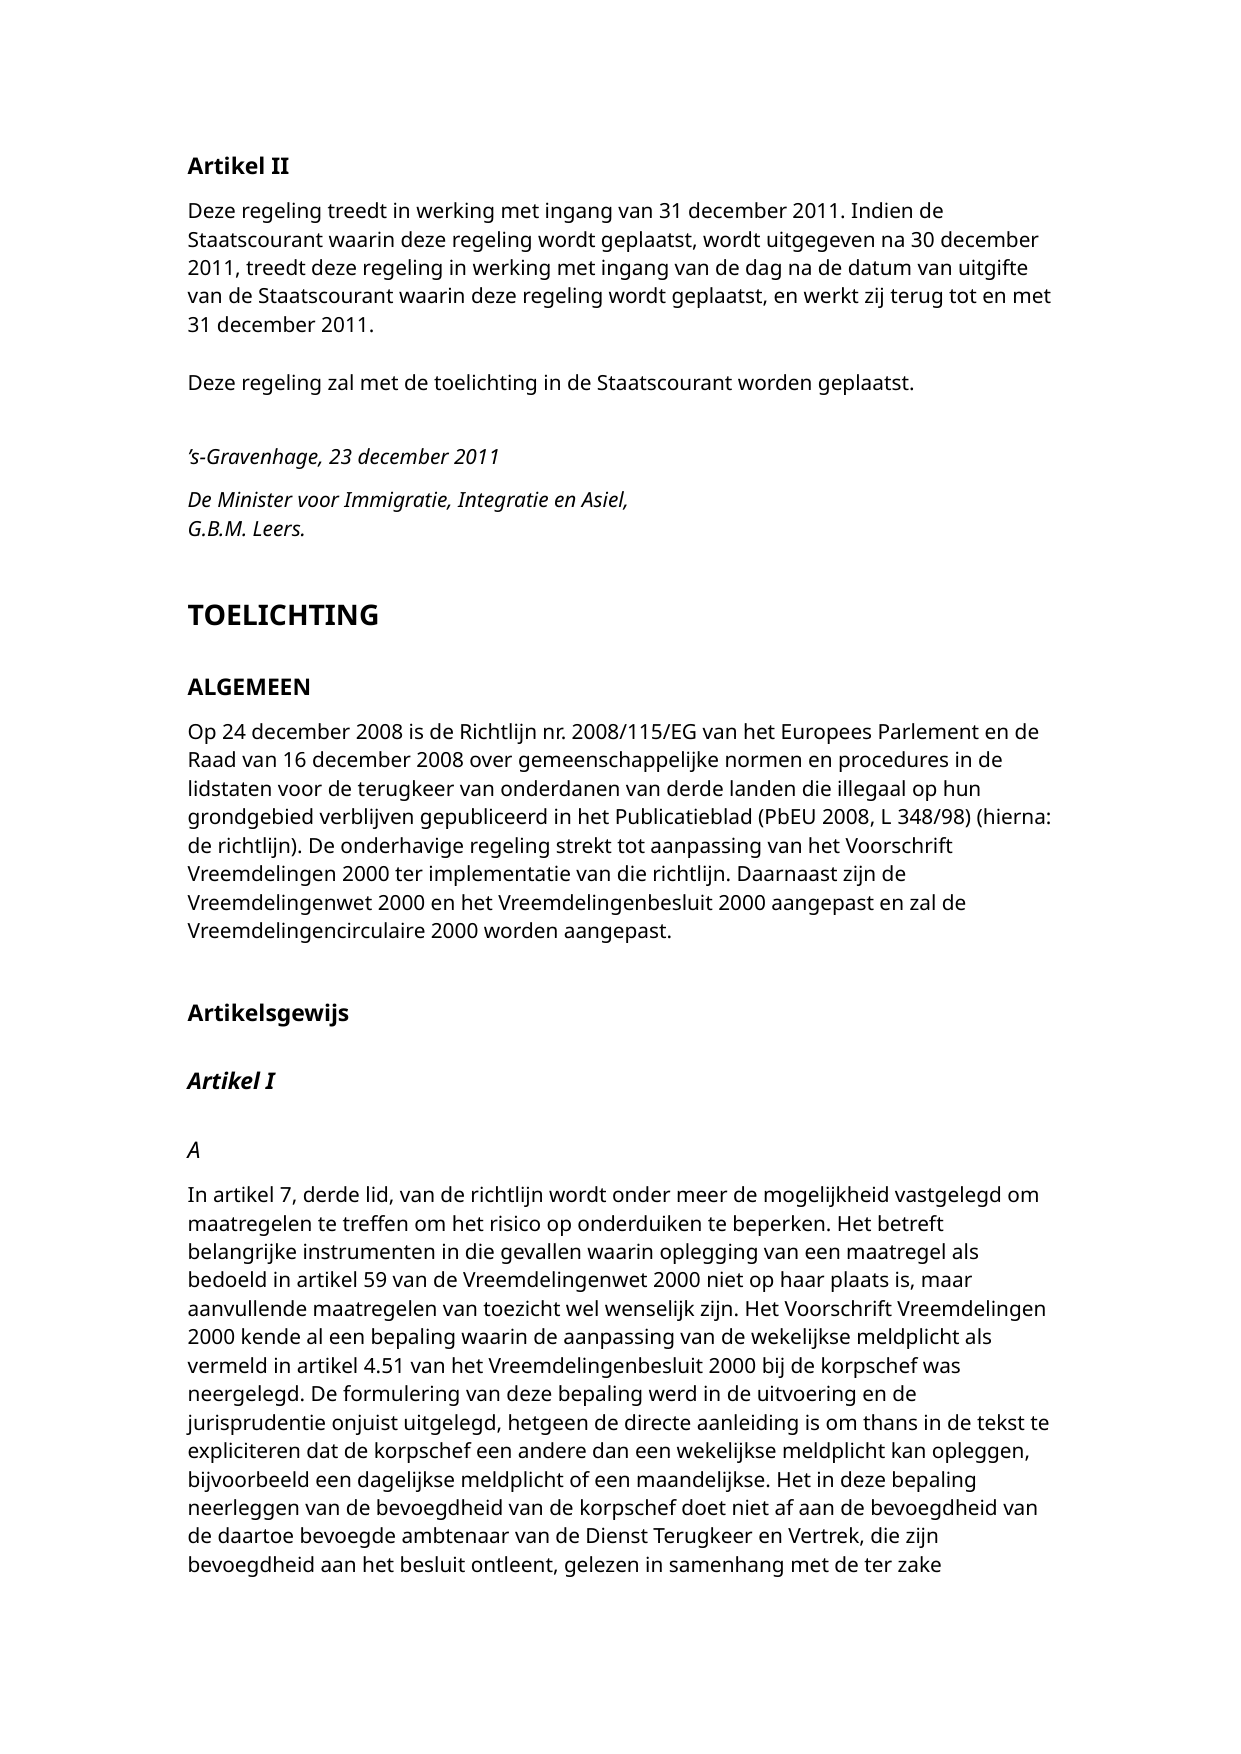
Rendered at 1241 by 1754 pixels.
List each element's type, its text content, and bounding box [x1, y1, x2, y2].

text Deze regeling zal met de toelichting in de Staatscourant worden geplaatst. [187, 368, 1053, 397]
text G.B.M. Leers. [187, 514, 1053, 542]
text In artikel 7, derde lid, van de richtlijn wordt onder meer de mogelijkheid vastgelegd om maatregelen te treffen om het risico op onderduiken te beperken. Het betreft belangrijke instrumenten in die gevallen waarin oplegging van een maatregel als bedoeld in artikel 59 van de Vreemdelingenwet 2000 niet op haar plaats is, maar aanvullende maatregelen van toezicht wel wenselijk zijn. Het Voorschrift Vreemdelingen 2000 kende al een bepaling waarin de aanpassing van de wekelijkse meldplicht als vermeld in artikel 4.51 van het Vreemdelingenbesluit 2000 bij de korpschef was neergelegd. De formulering van deze bepaling werd in de uitvoering en de jurisprudentie onjuist uitgelegd, hetgeen de directe aanleiding is om thans in de tekst te expliciteren dat de korpschef een andere dan een wekelijkse meldplicht kan opleggen, bijvoorbeeld een dagelijkse meldplicht of een maandelijkse. Het in deze bepaling neerleggen van de bevoegdheid van de korpschef doet niet af aan de bevoegdheid van de daartoe bevoegde ambtenaar van de Dienst Terugkeer en Vertrek, die zijn bevoegdheid aan het besluit ontleent, gelezen in samenhang met de ter zake [187, 1180, 1053, 1578]
subtitle Artikelsgewijs [187, 997, 1053, 1028]
subtitle ALGEMEEN [187, 671, 1053, 702]
text Op 24 december 2008 is de Richtlijn nr. 2008/115/EG van het Europees Parlement en de Raad van 16 december 2008 over gemeenschappelijke normen en procedures in de lidstaten voor de terugkeer van onderdanen van derde landen die illegaal op hun grondgebied verblijven gepubliceerd in het Publicatieblad (PbEU 2008, L 348/98) (hierna: de richtlijn). De onderhavige regeling strekt tot aanpassing van het Voorschrift Vreemdelingen 2000 ter implementatie van die richtlijn. Daarnaast zijn de Vreemdelingenwet 2000 en het Vreemdelingenbesluit 2000 aangepast en zal de Vreemdelingencirculaire 2000 worden aangepast. [187, 717, 1053, 944]
subtitle Artikel I [187, 1065, 1053, 1097]
text Deze regeling treedt in werking met ingang van 31 december 2011. Indien de Staatscourant waarin deze regeling wordt geplaatst, wordt uitgegeven na 30 december 2011, treedt deze regeling in werking met ingang van de dag na de datum van uitgifte van de Staatscourant waarin deze regeling wordt geplaatst, en werkt zij terug tot en met 31 december 2011. [187, 196, 1053, 338]
text De Minister voor Immigratie, Integratie en Asiel, [187, 485, 1053, 514]
text ’s-Gravenhage, 23 december 2011 [187, 442, 1053, 470]
subtitle TOELICHTING [187, 595, 1053, 633]
subtitle A [187, 1134, 1053, 1165]
subtitle Artikel II [187, 150, 1053, 181]
